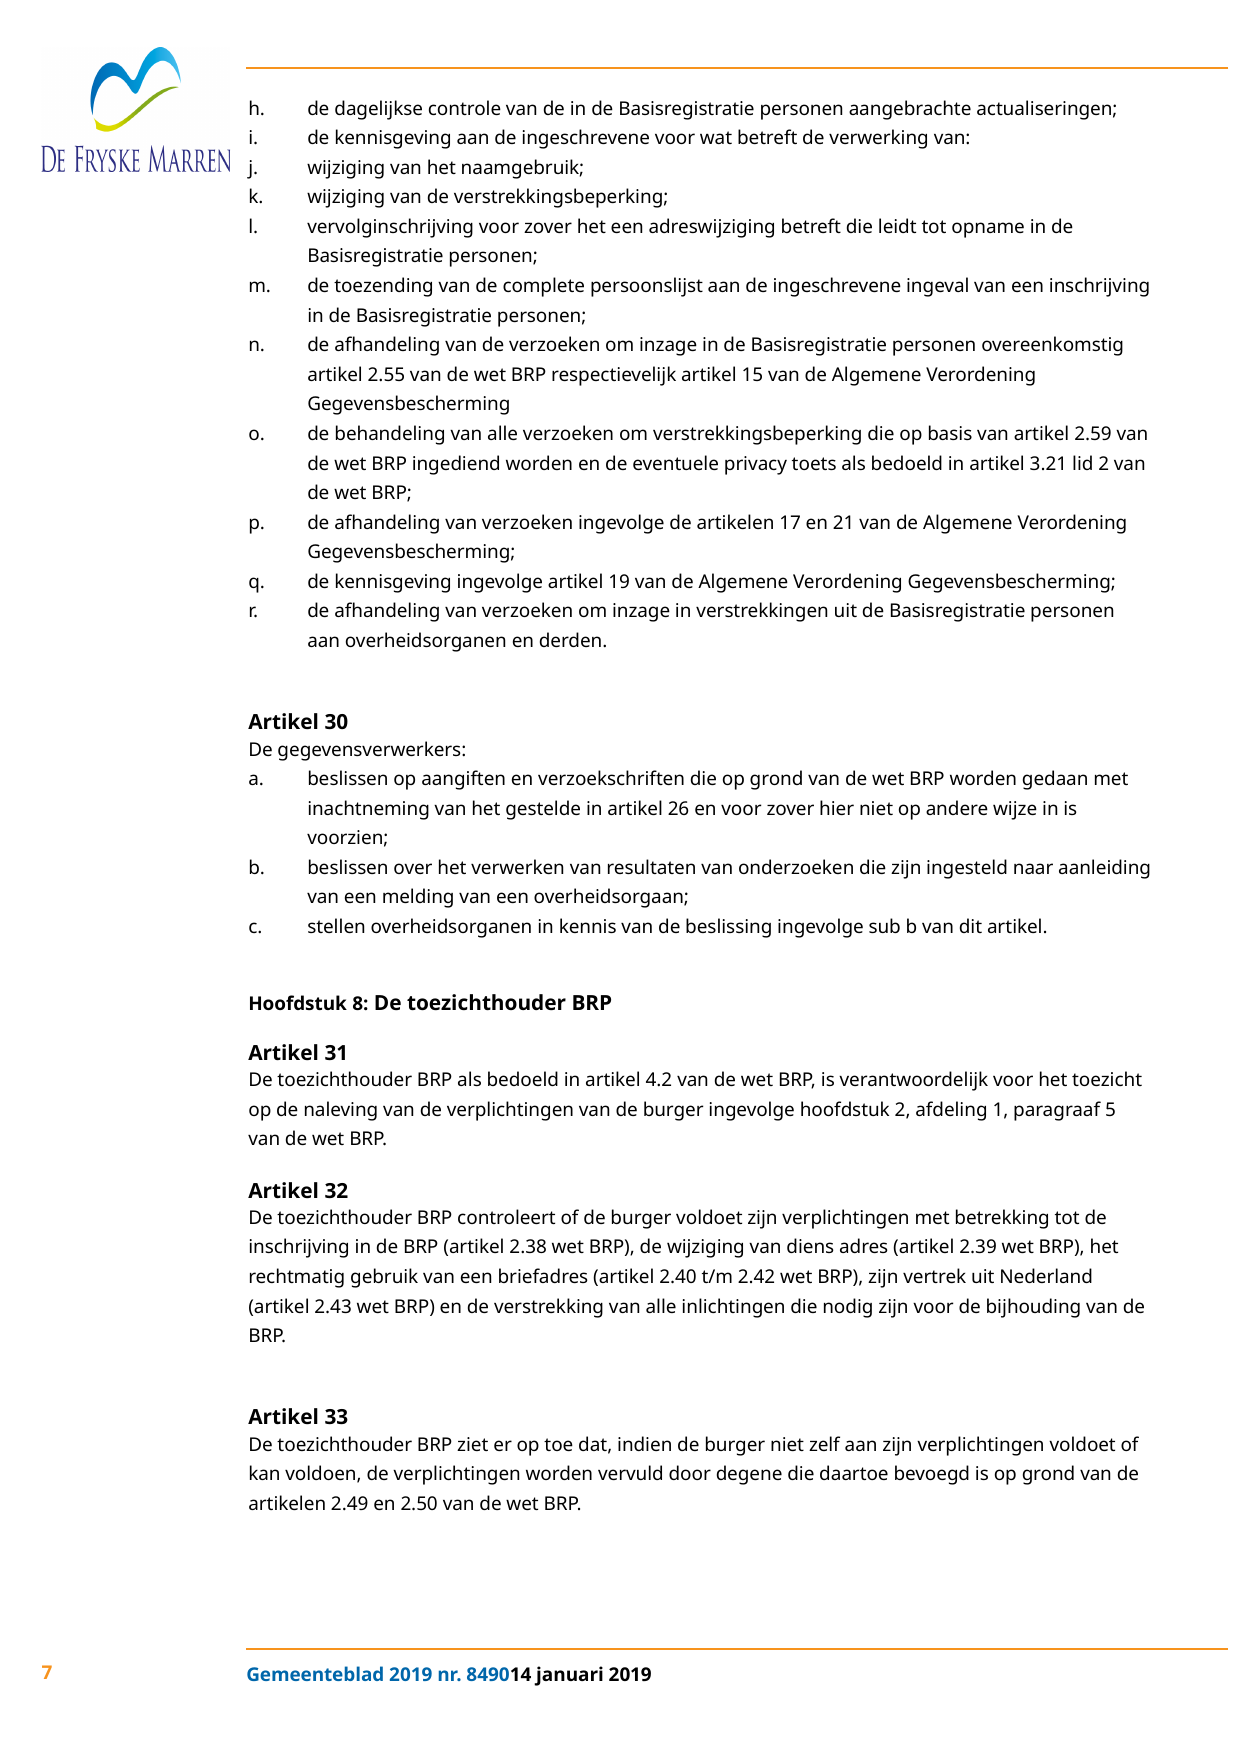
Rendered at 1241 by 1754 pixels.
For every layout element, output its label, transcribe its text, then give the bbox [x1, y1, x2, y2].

list de kennisgeving aan de ingeschrevene voor wat betreft de verwerking van: [248, 124, 1152, 150]
list de behandeling van alle verzoeken om verstrekkingsbeperking die op basis van artikel 2.59 van de wet BRP ingediend worden en de eventuele privacy toets als bedoeld in artikel 3.21 lid 2 van de wet BRP; [248, 420, 1152, 505]
text De toezichthouder BRP als bedoeld in artikel 4.2 van de wet BRP, is verantwoordelijk voor het toezicht op de naleving van de verplichtingen van de burger ingevolge hoofdstuk 2, afdeling 1, paragraaf 5 van de wet BRP. [248, 1066, 1152, 1151]
list de dagelijkse controle van de in de Basisregistratie personen aangebrachte actualiseringen; [248, 95, 1152, 121]
list de afhandeling van de verzoeken om inzage in de Basisregistratie personen overeenkomstig artikel 2.55 van de wet BRP respectievelijk artikel 15 van de Algemene Verordening Gegevensbescherming [248, 331, 1152, 416]
list beslissen over het verwerken van resultaten van onderzoeken die zijn ingesteld naar aanleiding van een melding van een overheidsorgaan; [248, 854, 1152, 909]
text Artikel 31 [248, 1038, 1152, 1066]
text De toezichthouder BRP ziet er op toe dat, indien de burger niet zelf aan zijn verplichtingen voldoet of kan voldoen, de verplichtingen worden vervuld door degene die daartoe bevoegd is op grond van de artikelen 2.49 en 2.50 van de wet BRP. [248, 1431, 1152, 1516]
list stellen overheidsorganen in kennis van de beslissing ingevolge sub b van dit artikel. [248, 913, 1152, 939]
list de kennisgeving ingevolge artikel 19 van de Algemene Verordening Gegevensbescherming; [248, 568, 1152, 594]
list de afhandeling van verzoeken om inzage in verstrekkingen uit de Basisregistratie personen aan overheidsorganen en derden. [248, 598, 1152, 653]
picture [41, 47, 231, 172]
list wijziging van de verstrekkingsbeperking; [248, 183, 1152, 209]
text Hoofdstuk 8: De toezichthouder BRP [248, 988, 1152, 1017]
list wijziging van het naamgebruik; [248, 154, 1152, 180]
list de toezending van de complete persoonslijst aan de ingeschrevene ingeval van een inschrijving in de Basisregistratie personen; [248, 272, 1152, 328]
list vervolginschrijving voor zover het een adreswijziging betreft die leidt tot opname in de Basisregistratie personen; [248, 213, 1152, 268]
text Artikel 30 [248, 707, 1152, 736]
text De gegevensverwerkers: [248, 736, 1152, 761]
text Artikel 33 [248, 1402, 1152, 1431]
text Artikel 32 [248, 1176, 1152, 1204]
list beslissen op aangiften en verzoekschriften die op grond van de wet BRP worden gedaan met inachtneming van het gestelde in artikel 26 en voor zover hier niet op andere wijze in is voorzien; [248, 765, 1152, 850]
text De toezichthouder BRP controleert of de burger voldoet zijn verplichtingen met betrekking tot de inschrijving in de BRP (artikel 2.38 wet BRP), de wijziging van diens adres (artikel 2.39 wet BRP), het rechtmatig gebruik van een briefadres (artikel 2.40 t/m 2.42 wet BRP), zijn vertrek uit Nederland (artikel 2.43 wet BRP) en de verstrekking van alle inlichtingen die nodig zijn voor de bijhouding van de BRP. [248, 1204, 1152, 1348]
list de afhandeling van verzoeken ingevolge de artikelen 17 en 21 van de Algemene Verordening Gegevensbescherming; [248, 509, 1152, 564]
